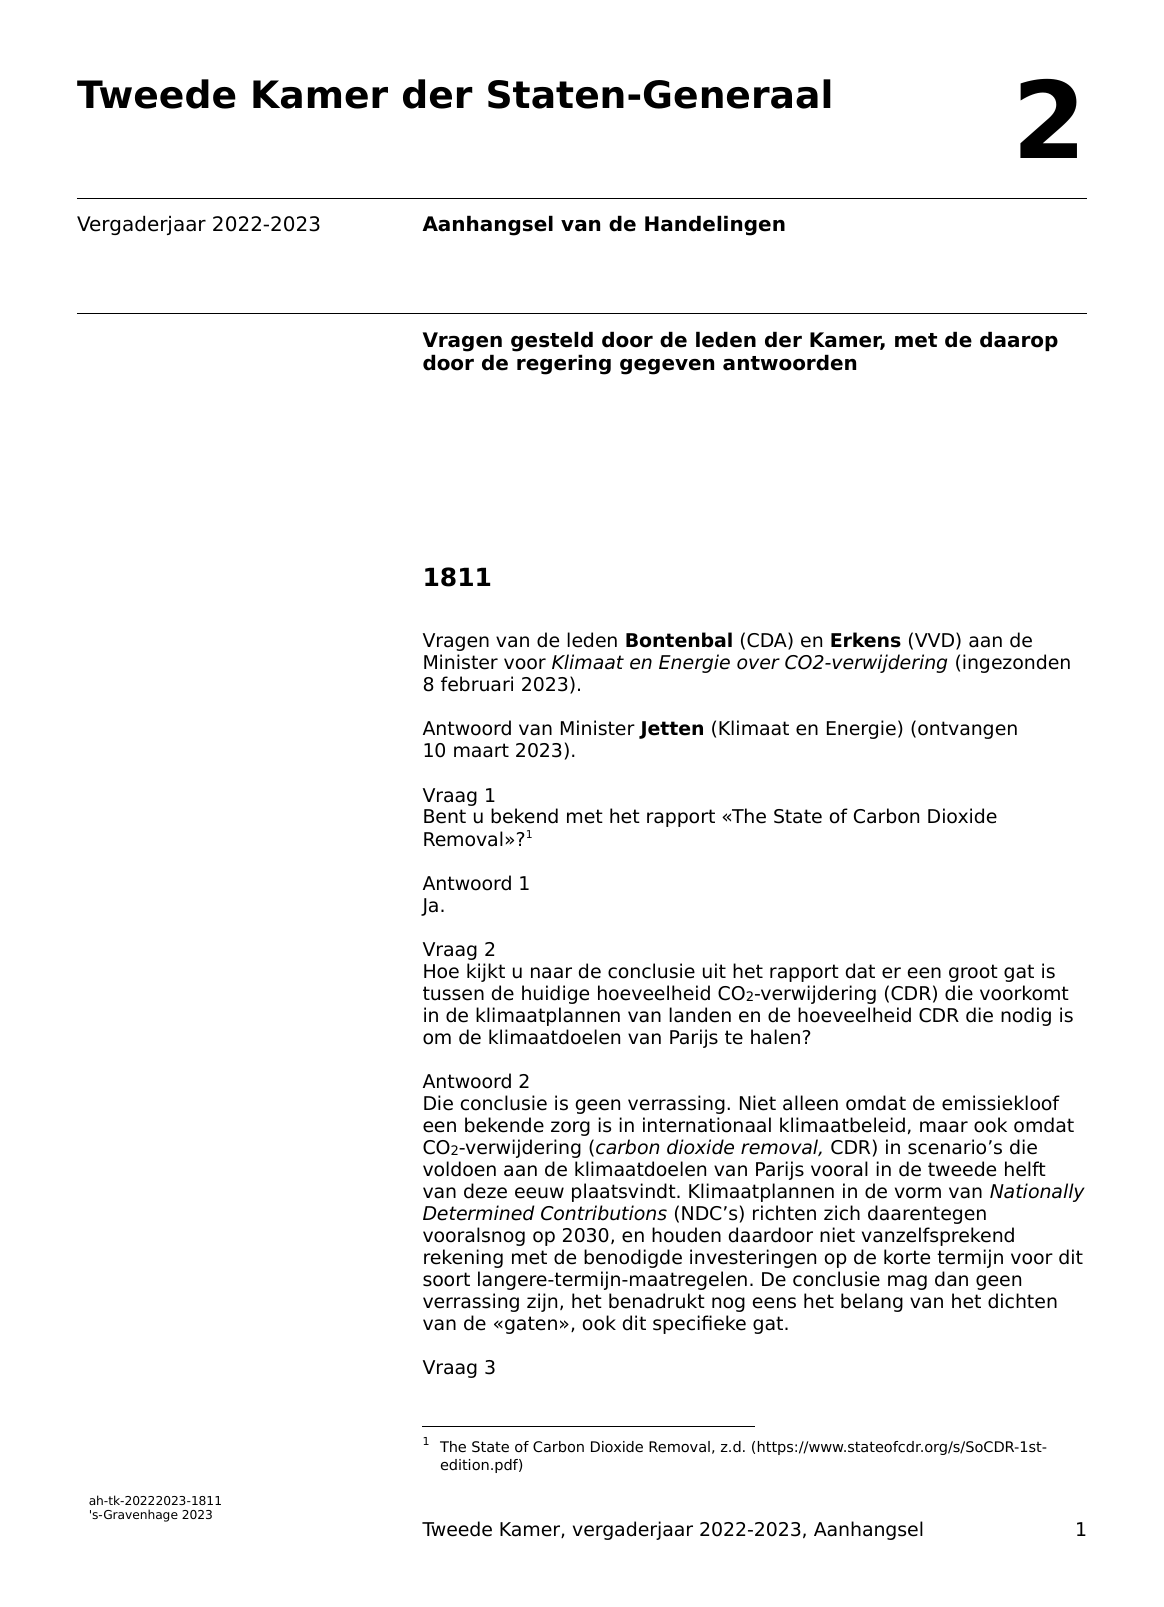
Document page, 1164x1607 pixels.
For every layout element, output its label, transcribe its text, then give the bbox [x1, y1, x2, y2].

table_cell Vragen gesteld door de leden der Kamer, met de daarop door de regering gegeven antwoorden [422, 314, 1087, 375]
text Vraag 3 [422, 1357, 1087, 1379]
text 's-Gravenhage 2023 [88, 1508, 323, 1522]
text Vragen van de leden Bontenbal (CDA) en Erkens (VVD) aan de Minister voor Klimaat en Energie over CO2-verwijdering (ingezonden 8 februari 2023). [422, 630, 1087, 696]
table_header Tweede Kamer der Staten-Generaal [77, 59, 886, 198]
text Vraag 1 [422, 784, 1087, 806]
text Antwoord van Minister Jetten (Klimaat en Energie) (ontvangen 10 maart 2023). [422, 718, 1087, 762]
text Ja. [422, 894, 1087, 917]
text Hoe kijkt u naar de conclusie uit het rapport dat er een groot gat is tussen de huidige hoeveelheid CO2-verwijdering (CDR) die voorkomt in de klimaatplannen van landen en de hoeveelheid CDR die nodig is om de klimaatdoelen van Parijs te halen? [422, 961, 1087, 1049]
text Antwoord 2 [422, 1071, 1087, 1093]
text Vraag 2 [422, 939, 1087, 961]
table_header 2 [886, 59, 1087, 198]
text The State of Carbon Dioxide Removal, z.d. (https://www.stateofcdr.org/s/SoCDR-1st-edition.pdf) [422, 1435, 1087, 1474]
text Die conclusie is geen verrassing. Niet alleen omdat de emissiekloof een bekende zorg is in internationaal klimaatbeleid, maar ook omdat CO2-verwijdering (carbon dioxide removal, CDR) in scenario’s die voldoen aan de klimaatdoelen van Parijs vooral in de tweede helft van deze eeuw plaatsvindt. Klimaatplannen in de vorm van Nationally Determined Contributions (NDC’s) richten zich daarentegen vooralsnog op 2030, en houden daardoor niet vanzelfsprekend rekening met de benodigde investeringen op de korte termijn voor dit soort langere-termijn-maatregelen. De conclusie mag dan geen verrassing zijn, het benadrukt nog eens het belang van het dichten van de «gaten», ook dit specifieke gat. [422, 1093, 1087, 1334]
table_cell Aanhangsel van de Handelingen [422, 199, 1087, 313]
text Antwoord 1 [422, 873, 1087, 894]
table_cell Vergaderjaar 2022-2023 [77, 199, 422, 313]
text Bent u bekend met het rapport «The State of Carbon Dioxide Removal»? [422, 806, 1087, 850]
text ah-tk-20222023-1811 [88, 1494, 323, 1508]
text 1811 [422, 563, 1087, 592]
table_cell [77, 314, 422, 375]
